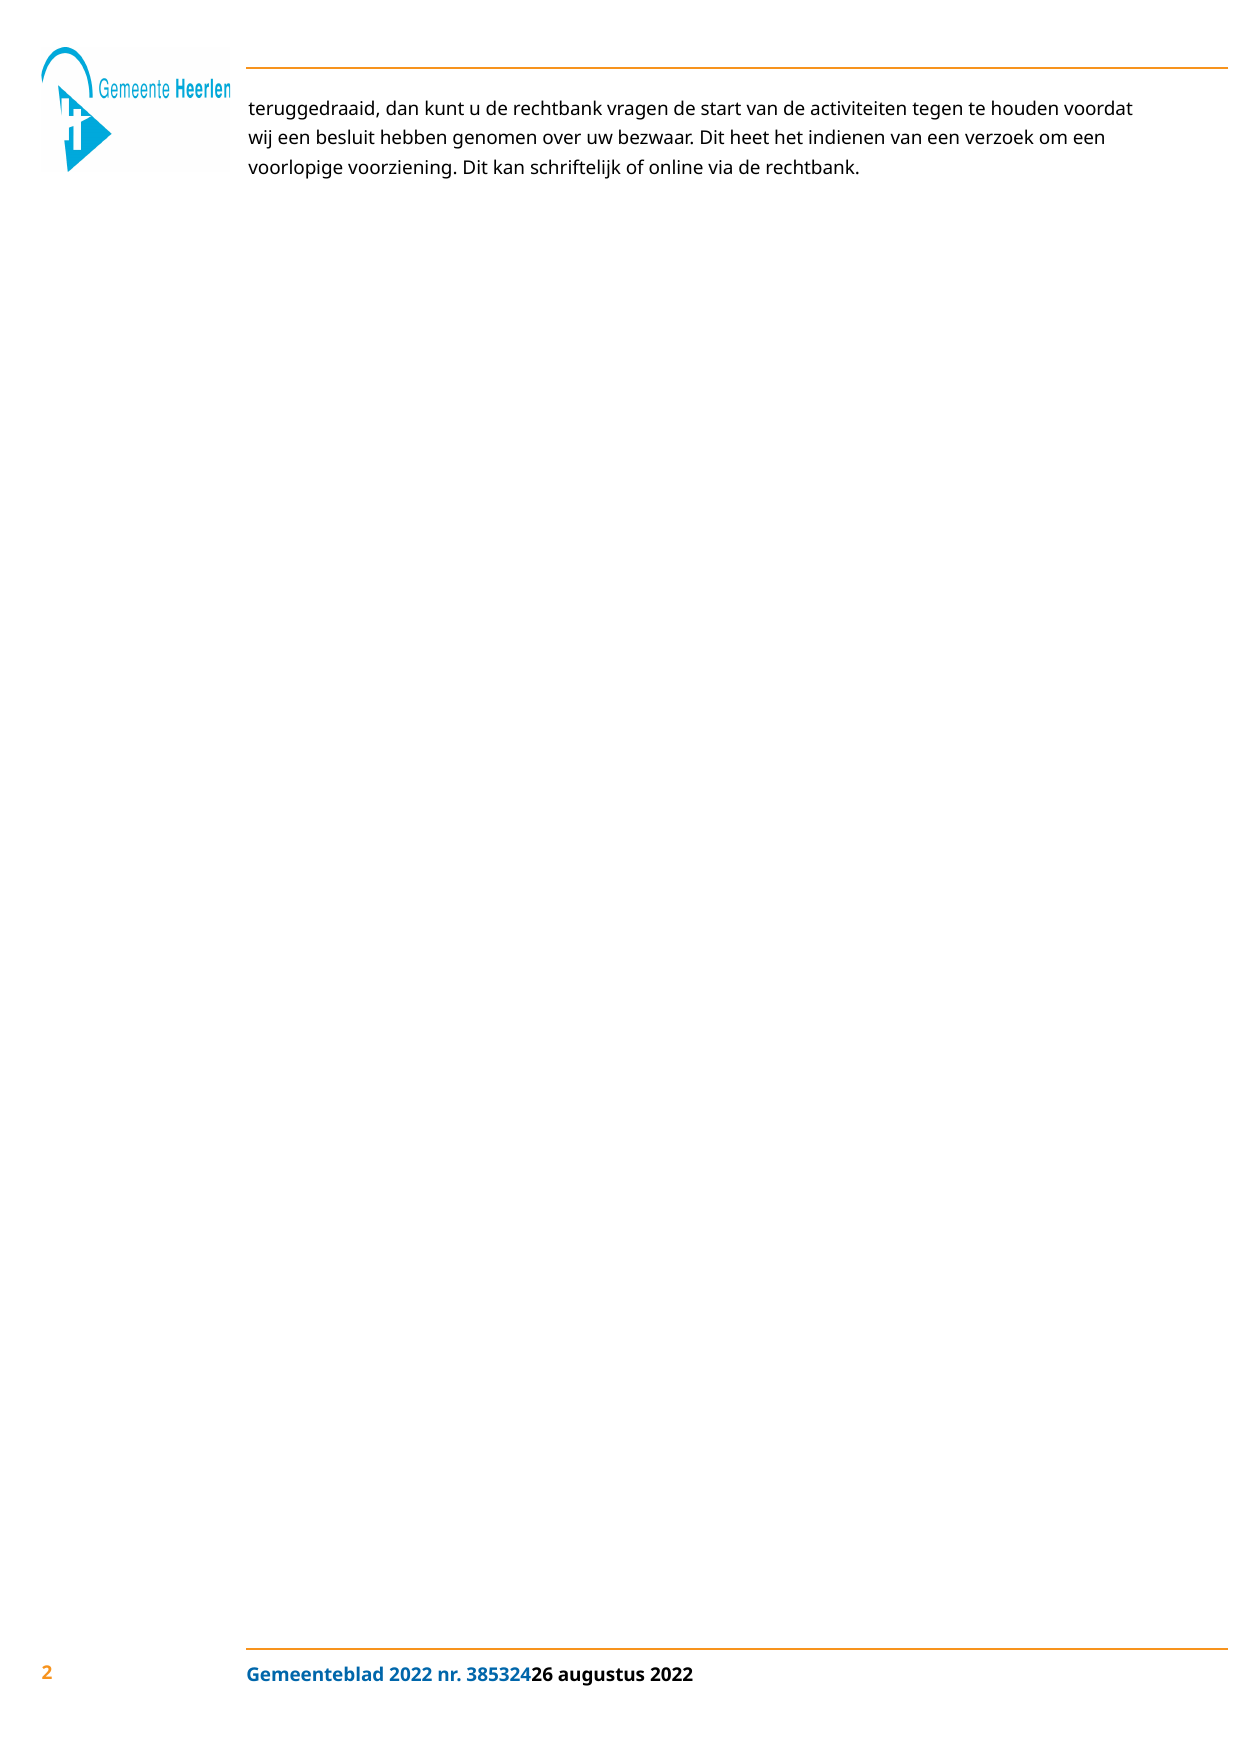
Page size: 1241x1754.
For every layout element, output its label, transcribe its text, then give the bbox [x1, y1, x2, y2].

picture [41, 47, 231, 172]
text teruggedraaid, dan kunt u de rechtbank vragen de start van de activiteiten tegen te houden voordat wij een besluit hebben genomen over uw bezwaar. Dit heet het indienen van een verzoek om een voorlopige voorziening. Dit kan schriftelijk of online via de rechtbank. [248, 95, 1152, 180]
picture [41, 47, 59, 70]
